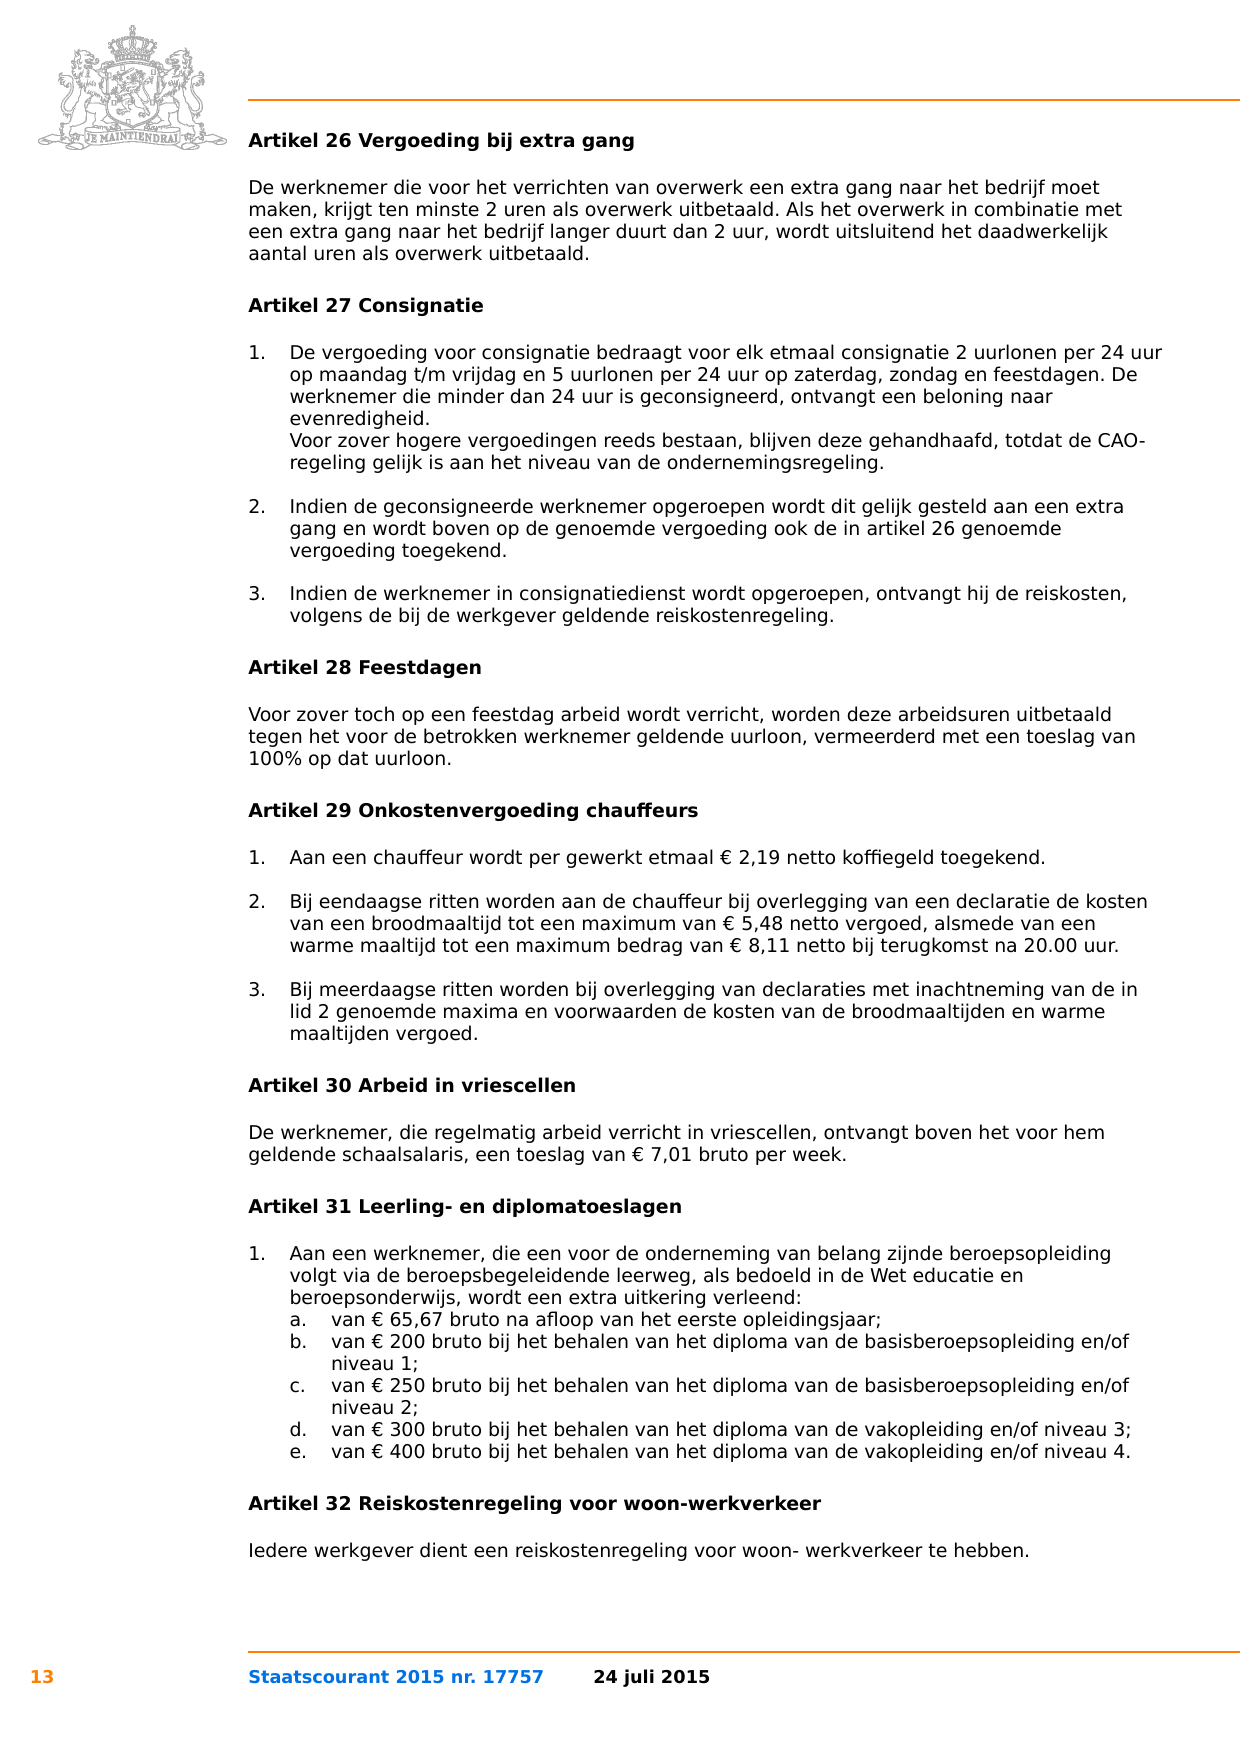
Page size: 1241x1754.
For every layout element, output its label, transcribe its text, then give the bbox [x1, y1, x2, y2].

subtitle Artikel 26 Vergoeding bij extra gang [248, 130, 1163, 152]
text e. van € 400 bruto bij het behalen van het diploma van de vakopleiding en/of niveau 4. [289, 1441, 1163, 1462]
text 1. De vergoeding voor consignatie bedraagt voor elk etmaal consignatie 2 uurlonen per 24 uur op maandag t/m vrijdag en 5 uurlonen per 24 uur op zaterdag, zondag en feestdagen. De werknemer die minder dan 24 uur is geconsigneerd, ontvangt een beloning naar evenredigheid. [248, 342, 1163, 430]
subtitle Artikel 32 Reiskostenregeling voor woon-werkverkeer [248, 1492, 1163, 1514]
text 2. Indien de geconsigneerde werknemer opgeroepen wordt dit gelijk gesteld aan een extra gang en wordt boven op de genoemde vergoeding ook de in artikel 26 genoemde vergoeding toegekend. [248, 496, 1163, 561]
text d. van € 300 bruto bij het behalen van het diploma van de vakopleiding en/of niveau 3; [289, 1418, 1163, 1441]
text Iedere werkgever dient een reiskostenregeling voor woon- werkverkeer te hebben. [248, 1539, 1163, 1561]
text c. van € 250 bruto bij het behalen van het diploma van de basisberoepsopleiding en/of niveau 2; [289, 1374, 1163, 1418]
text De werknemer die voor het verrichten van overwerk een extra gang naar het bedrijf moet maken, krijgt ten minste 2 uren als overwerk uitbetaald. Als het overwerk in combinatie met een extra gang naar het bedrijf langer duurt dan 2 uur, wordt uitsluitend het daadwerkelijk aantal uren als overwerk uitbetaald. [248, 177, 1163, 265]
text a. van € 65,67 bruto na afloop van het eerste opleidingsjaar; [289, 1309, 1163, 1331]
text Voor zover hogere vergoedingen reeds bestaan, blijven deze gehandhaafd, totdat de CAO- regeling gelijk is aan het niveau van de ondernemingsregeling. [289, 430, 1163, 474]
text 1. Aan een werknemer, die een voor de onderneming van belang zijnde beroepsopleiding volgt via de beroepsbegeleidende leerweg, als bedoeld in de Wet educatie en beroepsonderwijs, wordt een extra uitkering verleend: [248, 1243, 1163, 1309]
text b. van € 200 bruto bij het behalen van het diploma van de basisberoepsopleiding en/of niveau 1; [289, 1331, 1163, 1374]
picture [38, 25, 227, 150]
text 3. Bij meerdaagse ritten worden bij overlegging van declaraties met inachtneming van de in lid 2 genoemde maxima en voorwaarden de kosten van de broodmaaltijden en warme maaltijden vergoed. [248, 979, 1163, 1045]
text 2. Bij eendaagse ritten worden aan de chauffeur bij overlegging van een declaratie de kosten van een broodmaaltijd tot een maximum van € 5,48 netto vergoed, alsmede van een warme maaltijd tot een maximum bedrag van € 8,11 netto bij terugkomst na 20.00 uur. [248, 891, 1163, 957]
text Voor zover toch op een feestdag arbeid wordt verricht, worden deze arbeidsuren uitbetaald tegen het voor de betrokken werknemer geldende uurloon, vermeerderd met een toeslag van 100% op dat uurloon. [248, 704, 1163, 770]
text 1. Aan een chauffeur wordt per gewerkt etmaal € 2,19 netto koffiegeld toegekend. [248, 847, 1163, 869]
subtitle Artikel 31 Leerling- en diplomatoeslagen [248, 1196, 1163, 1218]
subtitle Artikel 27 Consignatie [248, 295, 1163, 317]
subtitle Artikel 29 Onkostenvergoeding chauffeurs [248, 800, 1163, 822]
subtitle Artikel 30 Arbeid in vriescellen [248, 1075, 1163, 1097]
subtitle Artikel 28 Feestdagen [248, 657, 1163, 679]
text 3. Indien de werknemer in consignatiedienst wordt opgeroepen, ontvangt hij de reiskosten, volgens de bij de werkgever geldende reiskostenregeling. [248, 583, 1163, 627]
text De werknemer, die regelmatig arbeid verricht in vriescellen, ontvangt boven het voor hem geldende schaalsalaris, een toeslag van € 7,01 bruto per week. [248, 1122, 1163, 1166]
